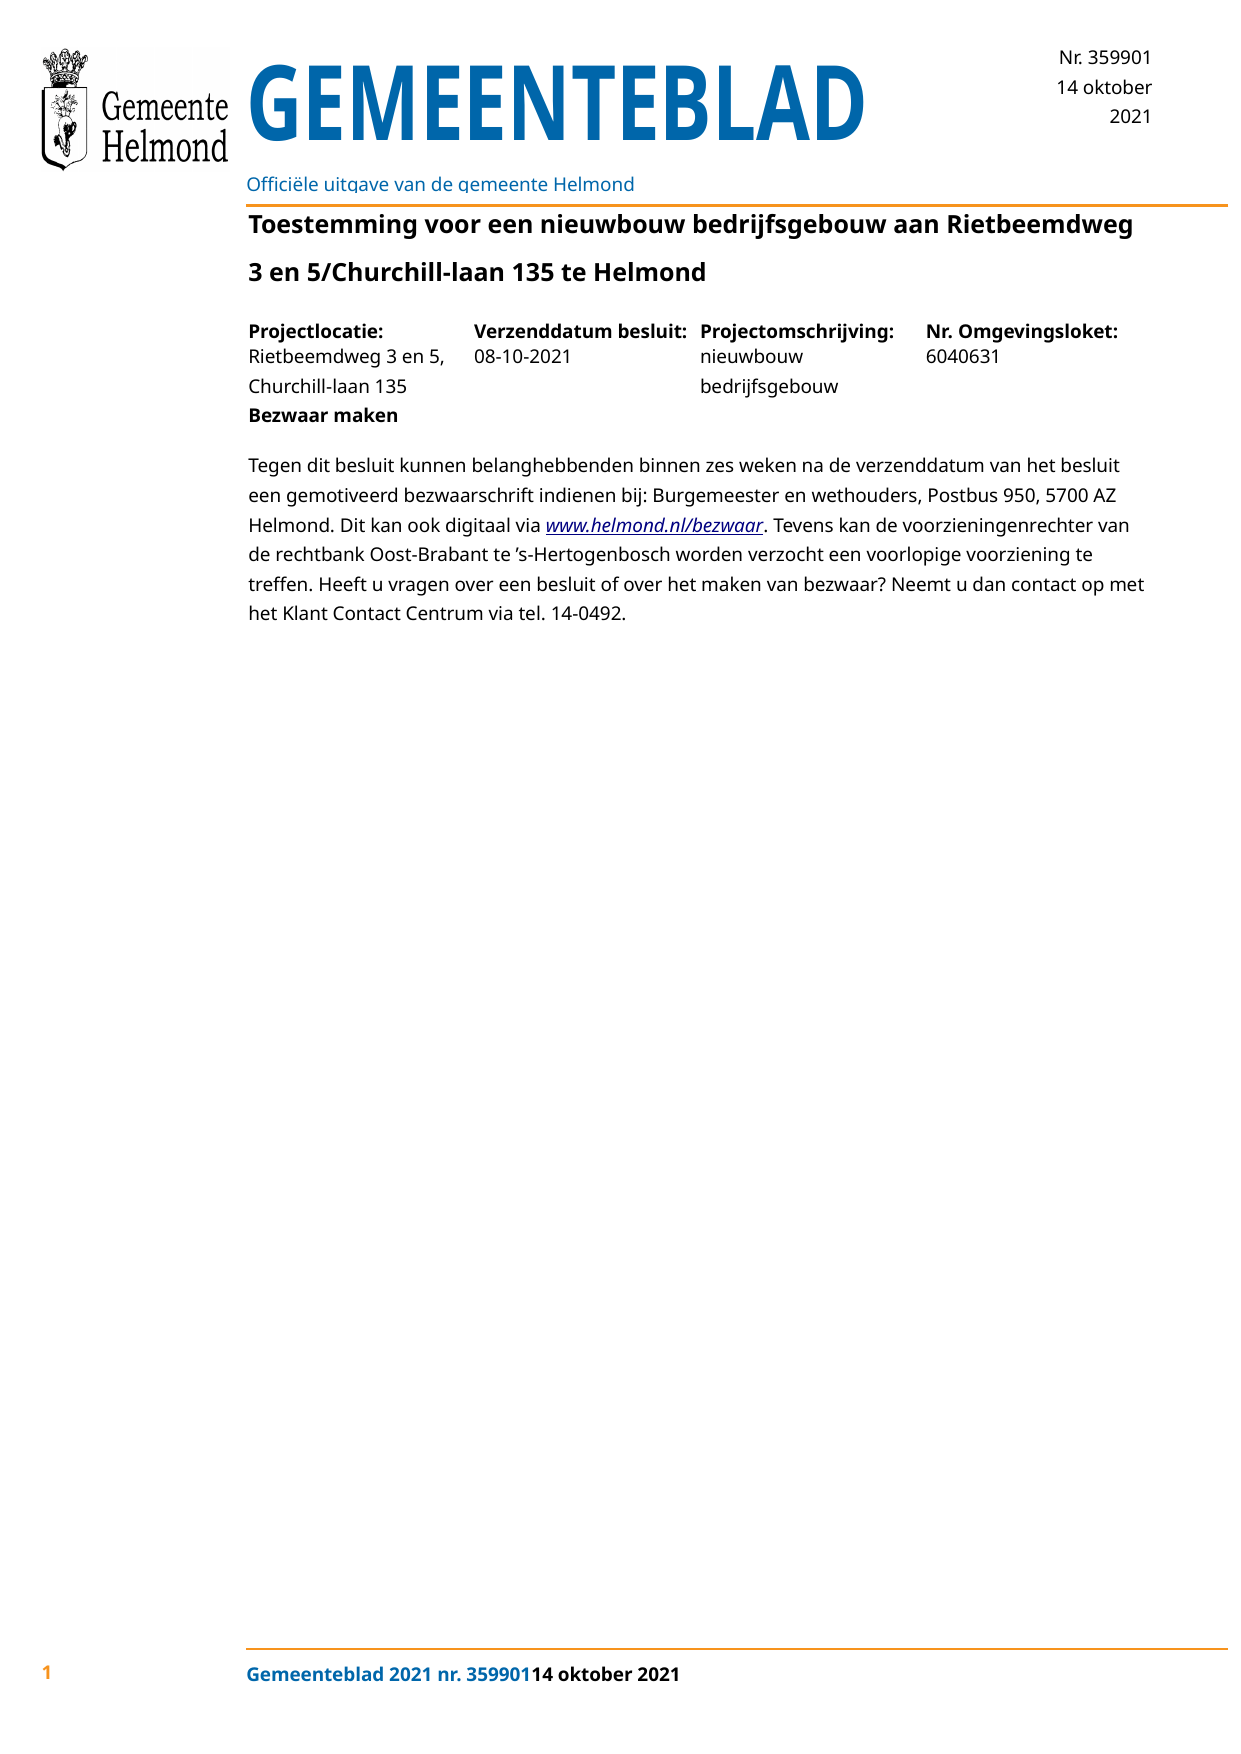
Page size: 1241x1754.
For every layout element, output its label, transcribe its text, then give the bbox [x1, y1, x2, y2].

table_header Projectlocatie: [248, 318, 474, 344]
table_cell 08-10-2021 [474, 344, 700, 399]
table_header Projectomschrijving: [700, 318, 926, 344]
table_cell Rietbeemdweg 3 en 5, Churchill-laan 135 [248, 344, 474, 399]
text Bezwaar maken [248, 402, 1152, 428]
table_cell nieuwbouw bedrijfsgebouw [700, 344, 926, 399]
table_header Verzenddatum besluit: [474, 318, 700, 344]
table_cell 6040631 [926, 344, 1152, 399]
picture [41, 47, 231, 172]
text Toestemming voor een nieuwbouw bedrijfsgebouw aan Rietbeemdweg 3 en 5/Churchill-laan 135 te Helmond [248, 207, 1152, 288]
text Tegen dit besluit kunnen belanghebbenden binnen zes weken na de verzenddatum van het besluit een gemotiveerd bezwaarschrift indienen bij: Burgemeester en wethouders, Postbus 950, 5700 AZ Helmond. Dit kan ook digitaal via www.helmond.nl/bezwaar. Tevens kan de voorzieningenrechter van de rechtbank Oost-Brabant te ’s-Hertogenbosch worden verzocht een voorlopige voorziening te treffen. Heeft u vragen over een besluit of over het maken van bezwaar? Neemt u dan contact op met het Klant Contact Centrum via tel. 14-0492. [248, 453, 1152, 626]
table_header Nr. Omgevingsloket: [926, 318, 1152, 344]
